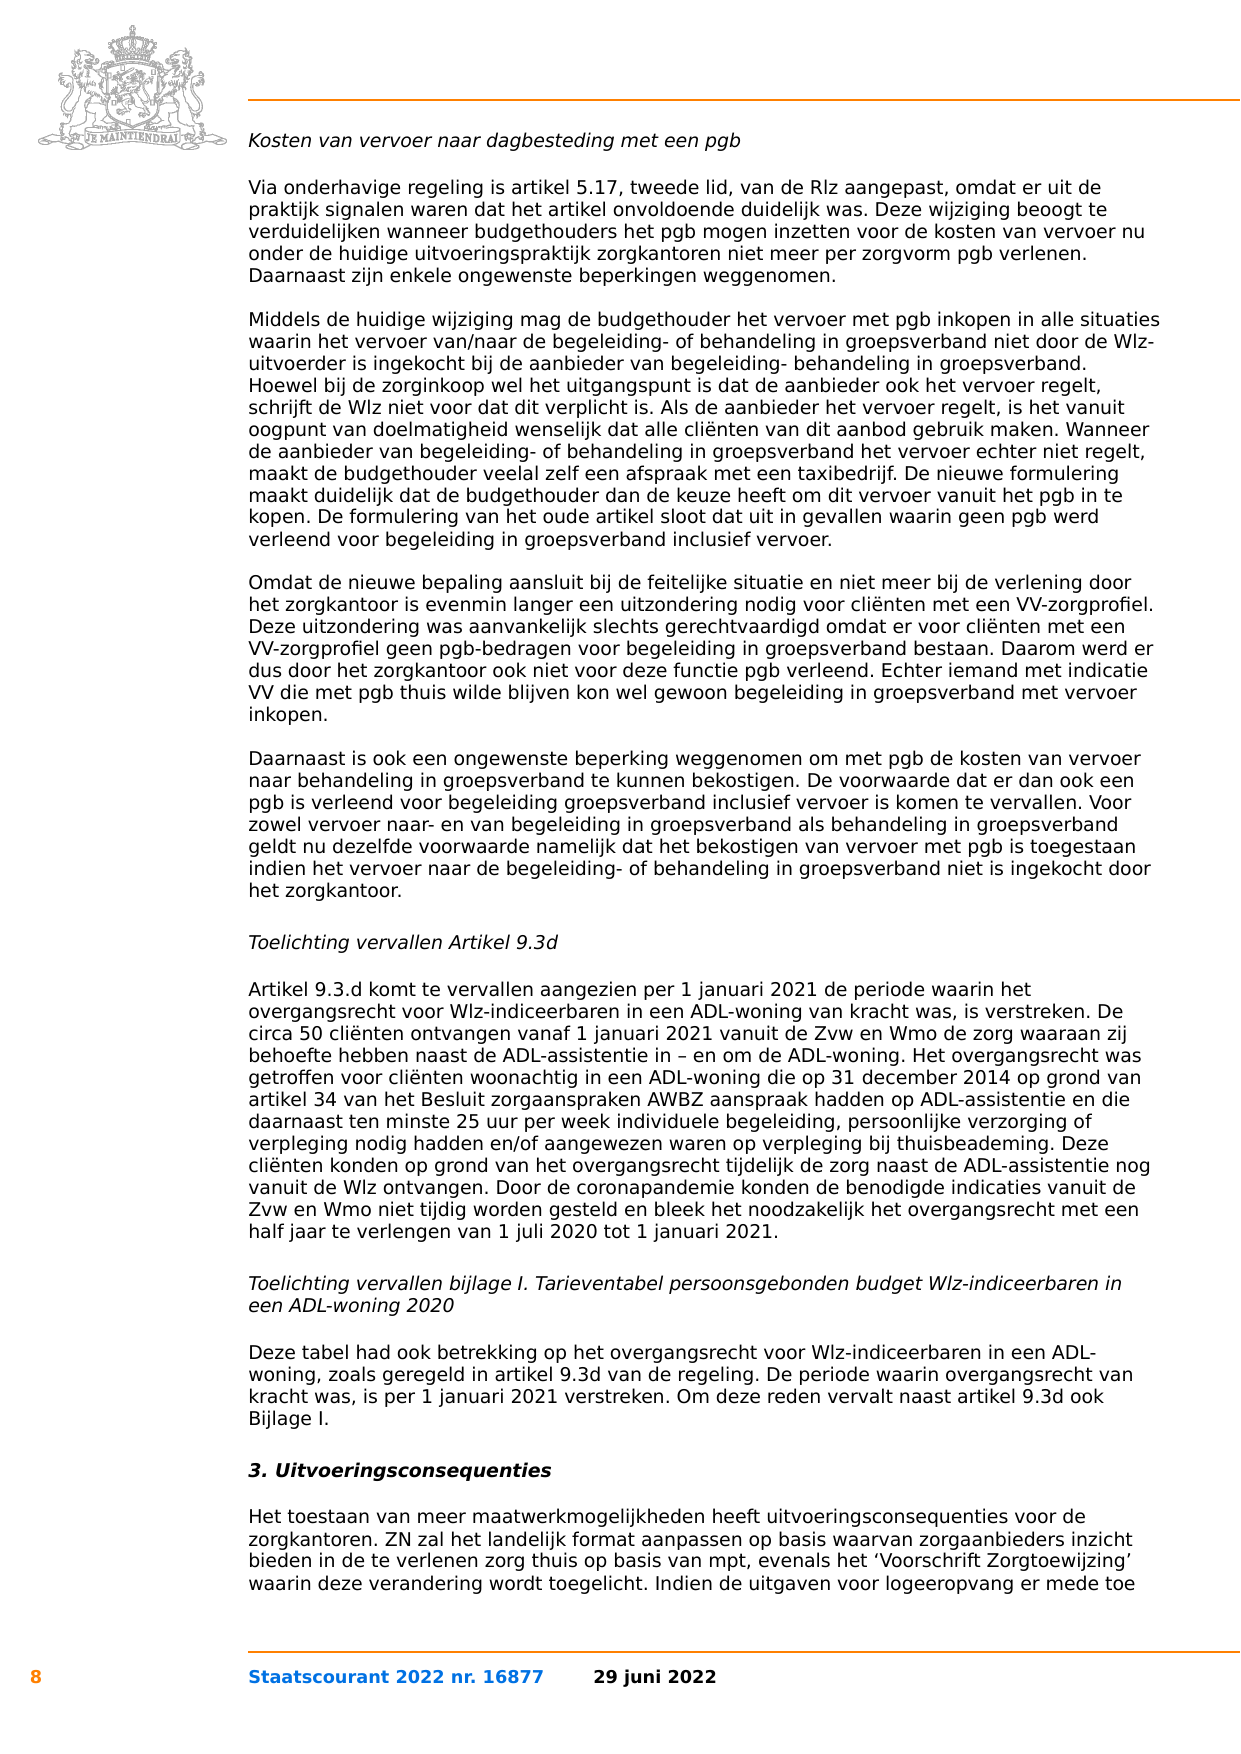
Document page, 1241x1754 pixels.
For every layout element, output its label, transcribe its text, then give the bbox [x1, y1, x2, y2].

text Daarnaast is ook een ongewenste beperking weggenomen om met pgb de kosten van vervoer naar behandeling in groepsverband te kunnen bekostigen. De voorwaarde dat er dan ook een pgb is verleend voor begeleiding groepsverband inclusief vervoer is komen te vervallen. Voor zowel vervoer naar- en van begeleiding in groepsverband als behandeling in groepsverband geldt nu dezelfde voorwaarde namelijk dat het bekostigen van vervoer met pgb is toegestaan indien het vervoer naar de begeleiding- of behandeling in groepsverband niet is ingekocht door het zorgkantoor. [248, 748, 1163, 902]
text Middels de huidige wijziging mag de budgethouder het vervoer met pgb inkopen in alle situaties waarin het vervoer van/naar de begeleiding- of behandeling in groepsverband niet door de Wlz-uitvoerder is ingekocht bij de aanbieder van begeleiding- behandeling in groepsverband. Hoewel bij de zorginkoop wel het uitgangspunt is dat de aanbieder ook het vervoer regelt, schrijft de Wlz niet voor dat dit verplicht is. Als de aanbieder het vervoer regelt, is het vanuit oogpunt van doelmatigheid wenselijk dat alle cliënten van dit aanbod gebruik maken. Wanneer de aanbieder van begeleiding- of behandeling in groepsverband het vervoer echter niet regelt, maakt de budgethouder veelal zelf een afspraak met een taxibedrijf. De nieuwe formulering maakt duidelijk dat de budgethouder dan de keuze heeft om dit vervoer vanuit het pgb in te kopen. De formulering van het oude artikel sloot dat uit in gevallen waarin geen pgb werd verleend voor begeleiding in groepsverband inclusief vervoer. [248, 309, 1163, 550]
text Het toestaan van meer maatwerkmogelijkheden heeft uitvoeringsconsequenties voor de zorgkantoren. ZN zal het landelijk format aanpassen op basis waarvan zorgaanbieders inzicht bieden in de te verlenen zorg thuis op basis van mpt, evenals het ‘Voorschrift Zorgtoewijzing’ waarin deze verandering wordt toegelicht. Indien de uitgaven voor logeeropvang er mede toe [248, 1506, 1163, 1594]
text Artikel 9.3.d komt te vervallen aangezien per 1 januari 2021 de periode waarin het overgangsrecht voor Wlz-indiceerbaren in een ADL-woning van kracht was, is verstreken. De circa 50 cliënten ontvangen vanaf 1 januari 2021 vanuit de Zvw en Wmo de zorg waaraan zij behoefte hebben naast de ADL-assistentie in – en om de ADL-woning. Het overgangsrecht was getroffen voor cliënten woonachtig in een ADL-woning die op 31 december 2014 op grond van artikel 34 van het Besluit zorgaanspraken AWBZ aanspraak hadden op ADL-assistentie en die daarnaast ten minste 25 uur per week individuele begeleiding, persoonlijke verzorging of verpleging nodig hadden en/of aangewezen waren op verpleging bij thuisbeademing. Deze cliënten konden op grond van het overgangsrecht tijdelijk de zorg naast de ADL-assistentie nog vanuit de Wlz ontvangen. Door de coronapandemie konden de benodigde indicaties vanuit de Zvw en Wmo niet tijdig worden gesteld en bleek het noodzakelijk het overgangsrecht met een half jaar te verlengen van 1 juli 2020 tot 1 januari 2021. [248, 979, 1163, 1243]
subtitle Toelichting vervallen Artikel 9.3d [248, 932, 1163, 954]
text Via onderhavige regeling is artikel 5.17, tweede lid, van de Rlz aangepast, omdat er uit de praktijk signalen waren dat het artikel onvoldoende duidelijk was. Deze wijziging beoogt te verduidelijken wanneer budgethouders het pgb mogen inzetten voor de kosten van vervoer nu onder de huidige uitvoeringspraktijk zorgkantoren niet meer per zorgvorm pgb verlenen. Daarnaast zijn enkele ongewenste beperkingen weggenomen. [248, 177, 1163, 287]
picture [38, 25, 227, 150]
subtitle 3. Uitvoeringsconsequenties [248, 1459, 1163, 1481]
subtitle Toelichting vervallen bijlage I. Tarieventabel persoonsgebonden budget Wlz-indiceerbaren in een ADL-woning 2020 [248, 1273, 1163, 1317]
text Deze tabel had ook betrekking op het overgangsrecht voor Wlz-indiceerbaren in een ADL-woning, zoals geregeld in artikel 9.3d van de regeling. De periode waarin overgangsrecht van kracht was, is per 1 januari 2021 verstreken. Om deze reden vervalt naast artikel 9.3d ook Bijlage I. [248, 1342, 1163, 1429]
subtitle Kosten van vervoer naar dagbesteding met een pgb [248, 130, 1163, 152]
text Omdat de nieuwe bepaling aansluit bij de feitelijke situatie en niet meer bij de verlening door het zorgkantoor is evenmin langer een uitzondering nodig voor cliënten met een VV-zorgprofiel. Deze uitzondering was aanvankelijk slechts gerechtvaardigd omdat er voor cliënten met een VV-zorgprofiel geen pgb-bedragen voor begeleiding in groepsverband bestaan. Daarom werd er dus door het zorgkantoor ook niet voor deze functie pgb verleend. Echter iemand met indicatie VV die met pgb thuis wilde blijven kon wel gewoon begeleiding in groepsverband met vervoer inkopen. [248, 572, 1163, 726]
